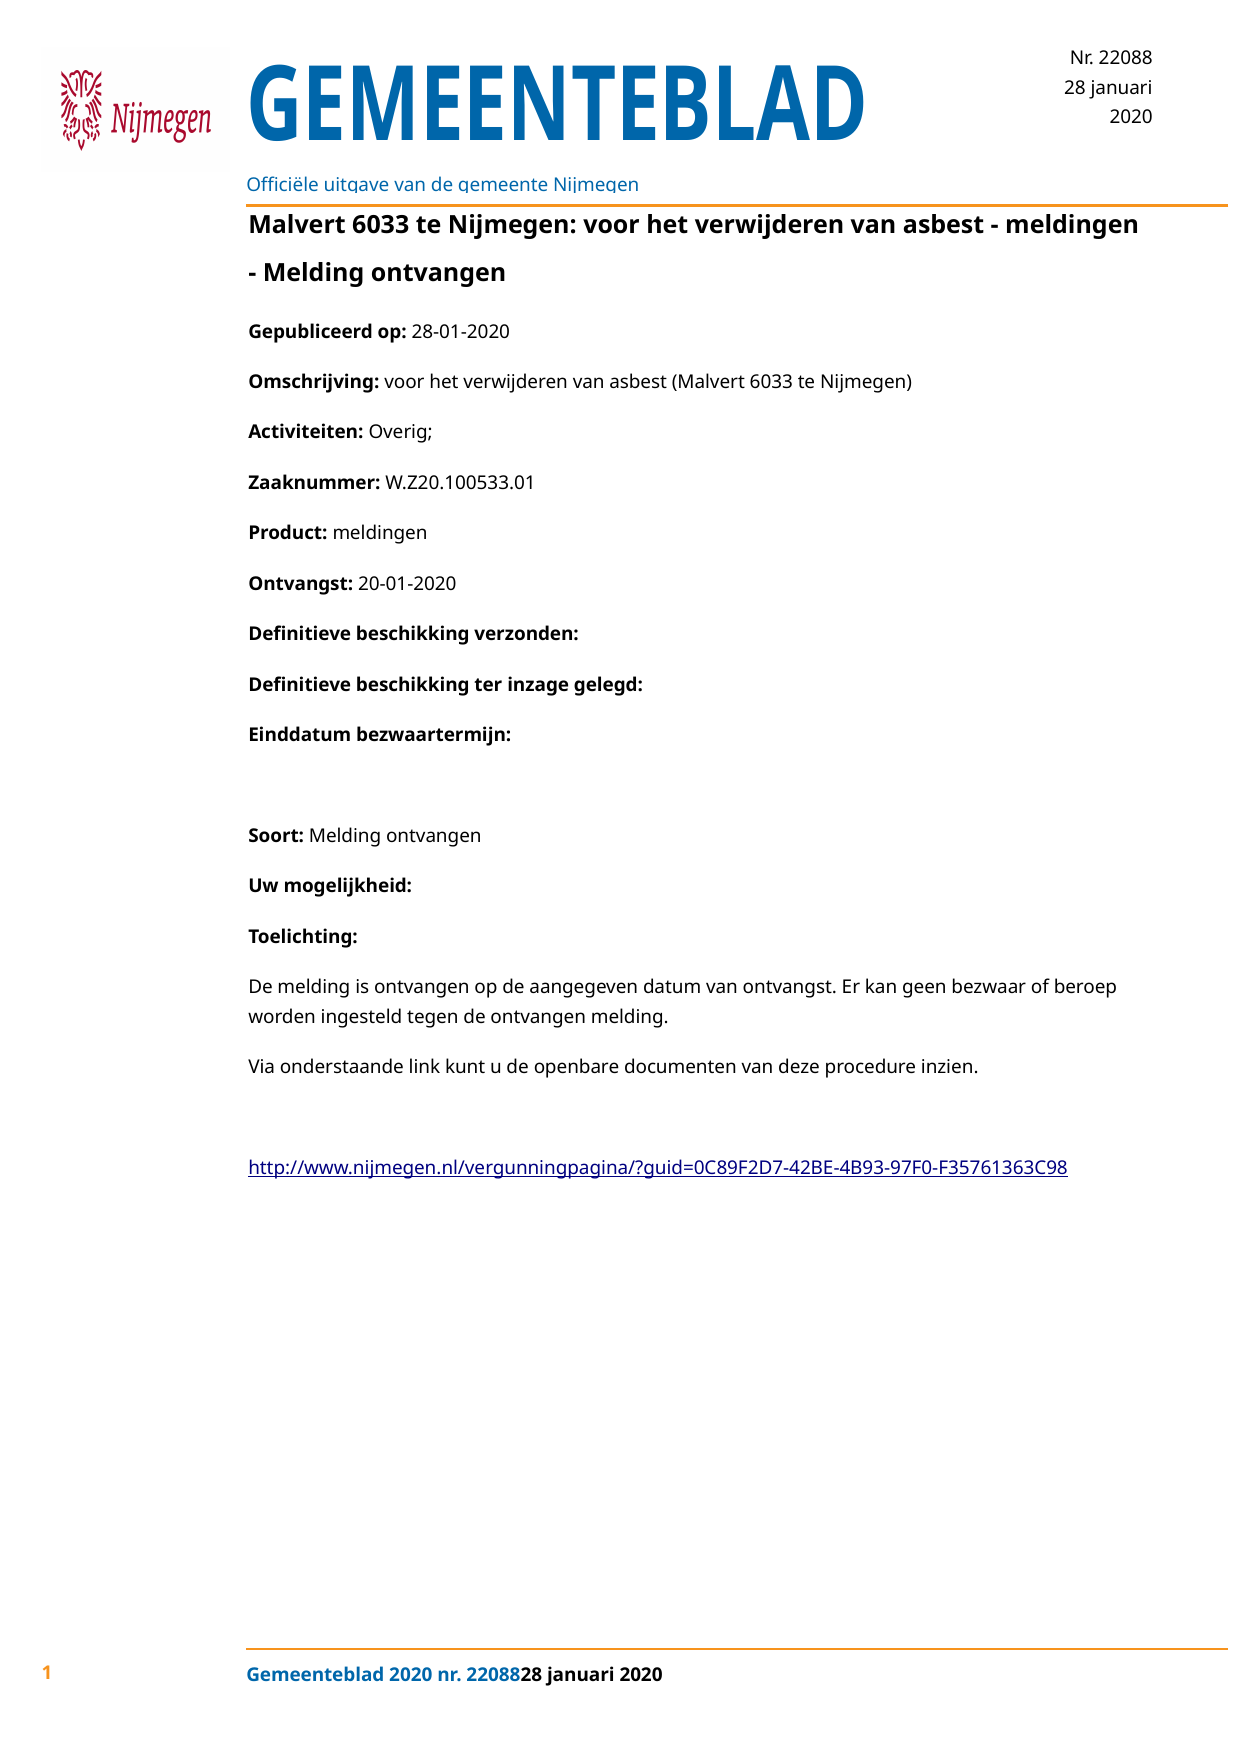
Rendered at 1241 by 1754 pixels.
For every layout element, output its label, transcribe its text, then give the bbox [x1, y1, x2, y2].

picture [41, 47, 231, 172]
text Activiteiten: Overig; [248, 419, 1152, 444]
text Ontvangst: 20-01-2020 [248, 570, 1152, 596]
text Product: meldingen [248, 519, 1152, 545]
text Toelichting: [248, 923, 1152, 949]
text Zaaknummer: W.Z20.100533.01 [248, 469, 1152, 495]
text Via onderstaande link kunt u de openbare documenten van deze procedure inzien. [248, 1053, 1152, 1079]
text Definitieve beschikking verzonden: [248, 620, 1152, 646]
text Malvert 6033 te Nijmegen: voor het verwijderen van asbest - meldingen - Melding ontvangen [248, 207, 1152, 288]
text Definitieve beschikking ter inzage gelegd: [248, 671, 1152, 697]
text Omschrijving: voor het verwijderen van asbest (Malvert 6033 te Nijmegen) [248, 368, 1152, 394]
text Soort: Melding ontvangen [248, 822, 1152, 848]
text Gepubliceerd op: 28-01-2020 [248, 318, 1152, 344]
text Uw mogelijkheid: [248, 872, 1152, 898]
text http://www.nijmegen.nl/vergunningpagina/?guid=0C89F2D7-42BE-4B93-97F0-F35761363C98 [248, 1154, 1152, 1180]
text Einddatum bezwaartermijn: [248, 721, 1152, 747]
text De melding is ontvangen op de aangegeven datum van ontvangst. Er kan geen bezwaar of beroep worden ingesteld tegen de ontvangen melding. [248, 973, 1152, 1029]
